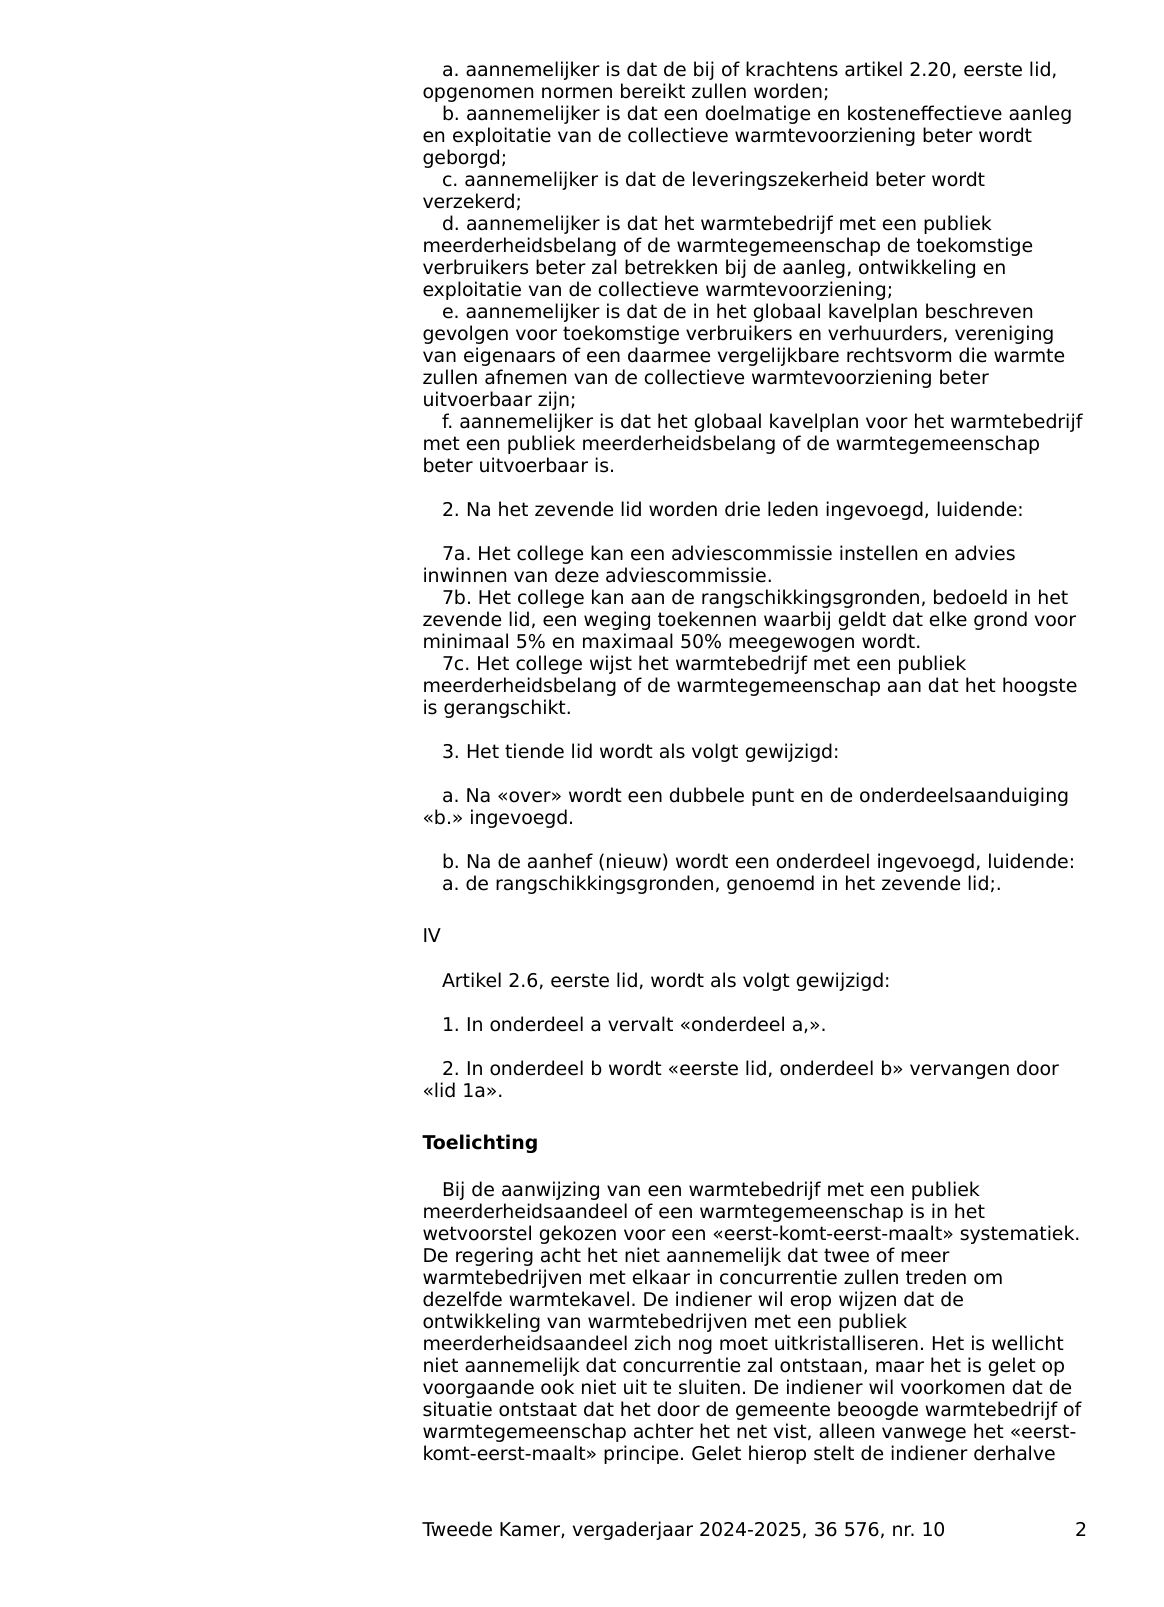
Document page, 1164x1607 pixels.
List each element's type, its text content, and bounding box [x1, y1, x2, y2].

text e. aannemelijker is dat de in het globaal kavelplan beschreven gevolgen voor toekomstige verbruikers en verhuurders, vereniging van eigenaars of een daarmee vergelijkbare rechtsvorm die warmte zullen afnemen van de collectieve warmtevoorziening beter uitvoerbaar zijn; [422, 301, 1087, 411]
text d. aannemelijker is dat het warmtebedrijf met een publiek meerderheidsbelang of de warmtegemeenschap de toekomstige verbruikers beter zal betrekken bij de aanleg, ontwikkeling en exploitatie van de collectieve warmtevoorziening; [422, 213, 1087, 301]
text Bij de aanwijzing van een warmtebedrijf met een publiek meerderheidsaandeel of een warmtegemeenschap is in het wetvoorstel gekozen voor een «eerst-komt-eerst-maalt» systematiek. De regering acht het niet aannemelijk dat twee of meer warmtebedrijven met elkaar in concurrentie zullen treden om dezelfde warmtekavel. De indiener wil erop wijzen dat de ontwikkeling van warmtebedrijven met een publiek meerderheidsaandeel zich nog moet uitkristalliseren. Het is wellicht niet aannemelijk dat concurrentie zal ontstaan, maar het is gelet op voorgaande ook niet uit te sluiten. De indiener wil voorkomen dat de situatie ontstaat dat het door de gemeente beoogde warmtebedrijf of warmtegemeenschap achter het net vist, alleen vanwege het «eerst-komt-eerst-maalt» principe. Gelet hierop stelt de indiener derhalve [422, 1179, 1087, 1464]
text a. de rangschikkingsgronden, genoemd in het zevende lid;. [422, 873, 1087, 895]
text 1. In onderdeel a vervalt «onderdeel a,». [422, 1014, 1087, 1036]
subtitle IV [422, 925, 1087, 947]
text 2. Na het zevende lid worden drie leden ingevoegd, luidende: [422, 499, 1087, 521]
text 7a. Het college kan een adviescommissie instellen en advies inwinnen van deze adviescommissie. [422, 543, 1087, 587]
text 7c. Het college wijst het warmtebedrijf met een publiek meerderheidsbelang of de warmtegemeenschap aan dat het hoogste is gerangschikt. [422, 653, 1087, 719]
text 3. Het tiende lid wordt als volgt gewijzigd: [422, 741, 1087, 763]
text a. Na «over» wordt een dubbele punt en de onderdeelsaanduiging «b.» ingevoegd. [422, 785, 1087, 829]
text a. aannemelijker is dat de bij of krachtens artikel 2.20, eerste lid, opgenomen normen bereikt zullen worden; [422, 59, 1087, 103]
text 2. In onderdeel b wordt «eerste lid, onderdeel b» vervangen door «lid 1a». [422, 1058, 1087, 1102]
text f. aannemelijker is dat het globaal kavelplan voor het warmtebedrijf met een publiek meerderheidsbelang of de warmtegemeenschap beter uitvoerbaar is. [422, 411, 1087, 477]
text 7b. Het college kan aan de rangschikkingsgronden, bedoeld in het zevende lid, een weging toekennen waarbij geldt dat elke grond voor minimaal 5% en maximaal 50% meegewogen wordt. [422, 587, 1087, 653]
text c. aannemelijker is dat de leveringszekerheid beter wordt verzekerd; [422, 169, 1087, 213]
text Artikel 2.6, eerste lid, wordt als volgt gewijzigd: [422, 969, 1087, 991]
subtitle Toelichting [422, 1132, 1087, 1154]
text b. Na de aanhef (nieuw) wordt een onderdeel ingevoegd, luidende: [422, 851, 1087, 873]
text b. aannemelijker is dat een doelmatige en kosteneffectieve aanleg en exploitatie van de collectieve warmtevoorziening beter wordt geborgd; [422, 103, 1087, 169]
